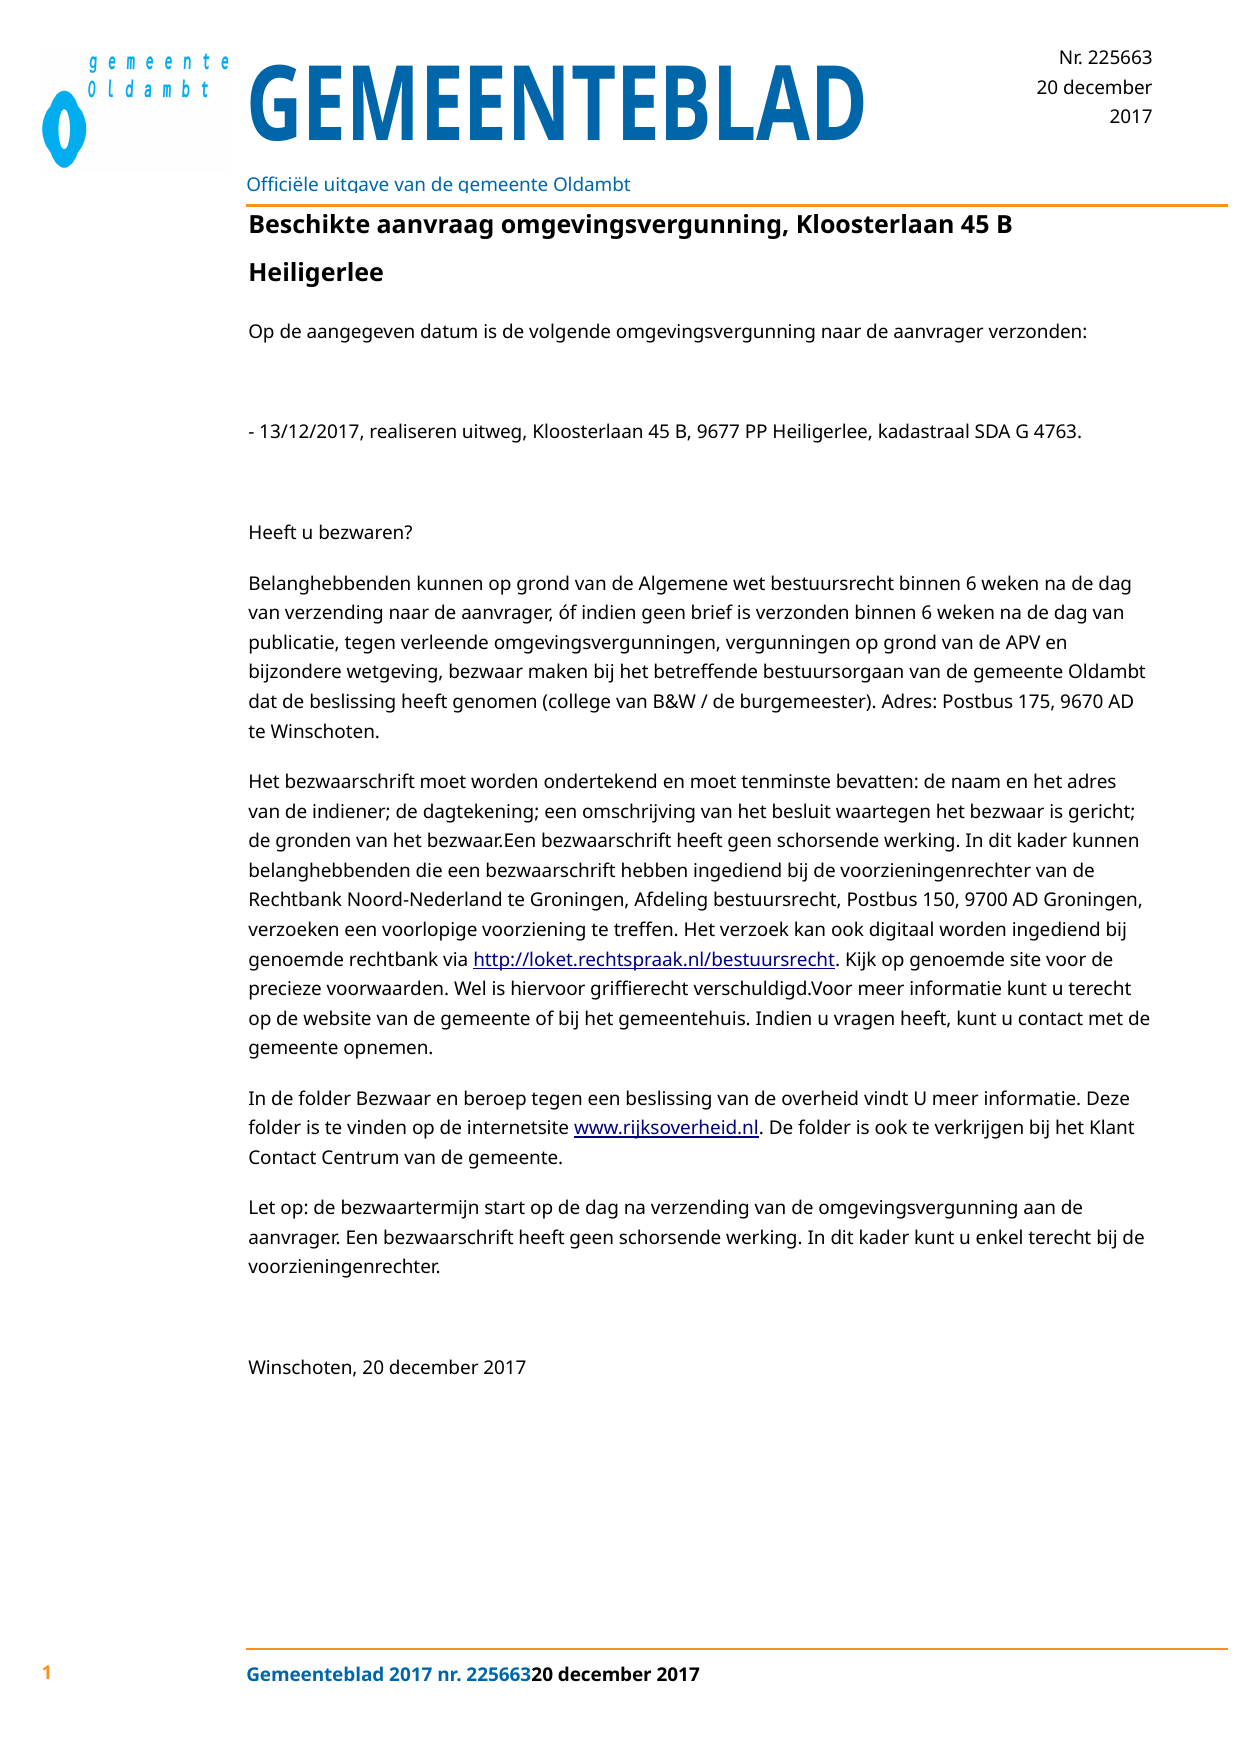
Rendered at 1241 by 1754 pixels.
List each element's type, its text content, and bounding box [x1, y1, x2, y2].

text Winschoten, 20 december 2017 [248, 1354, 1152, 1380]
text Belanghebbenden kunnen op grond van de Algemene wet bestuursrecht binnen 6 weken na de dag van verzending naar de aanvrager, óf indien geen brief is verzonden binnen 6 weken na de dag van publicatie, tegen verleende omgevingsvergunningen, vergunningen op grond van de APV en bijzondere wetgeving, bezwaar maken bij het betreffende bestuursorgaan van de gemeente Oldambt dat de beslissing heeft genomen (college van B&W / de burgemeester). Adres: Postbus 175, 9670 AD te Winschoten. [248, 570, 1152, 744]
text Beschikte aanvraag omgevingsvergunning, Kloosterlaan 45 B Heiligerlee [248, 207, 1152, 288]
picture [41, 47, 231, 172]
text Het bezwaarschrift moet worden ondertekend en moet tenminste bevatten: de naam en het adres van de indiener; de dagtekening; een omschrijving van het besluit waartegen het bezwaar is gericht; de gronden van het bezwaar.Een bezwaarschrift heeft geen schorsende werking. In dit kader kunnen belanghebbenden die een bezwaarschrift hebben ingediend bij de voorzieningenrechter van de Rechtbank Noord-Nederland te Groningen, Afdeling bestuursrecht, Postbus 150, 9700 AD Groningen, verzoeken een voorlopige voorziening te treffen. Het verzoek kan ook digitaal worden ingediend bij genoemde rechtbank via http://loket.rechtspraak.nl/bestuursrecht. Kijk op genoemde site voor de precieze voorwaarden. Wel is hiervoor griffierecht verschuldigd.Voor meer informatie kunt u terecht op de website van de gemeente of bij het gemeentehuis. Indien u vragen heeft, kunt u contact met de gemeente opnemen. [248, 768, 1152, 1060]
text Heeft u bezwaren? [248, 519, 1152, 545]
text In de folder Bezwaar en beroep tegen een beslissing van de overheid vindt U meer informatie. Deze folder is te vinden op de internetsite www.rijksoverheid.nl. De folder is ook te verkrijgen bij het Klant Contact Centrum van de gemeente. [248, 1085, 1152, 1170]
text Let op: de bezwaartermijn start op de dag na verzending van de omgevingsvergunning aan de aanvrager. Een bezwaarschrift heeft geen schorsende werking. In dit kader kunt u enkel terecht bij de voorzieningenrechter. [248, 1194, 1152, 1279]
text - 13/12/2017, realiseren uitweg, Kloosterlaan 45 B, 9677 PP Heiligerlee, kadastraal SDA G 4763. [248, 419, 1152, 444]
text Op de aangegeven datum is de volgende omgevingsvergunning naar de aanvrager verzonden: [248, 318, 1152, 344]
